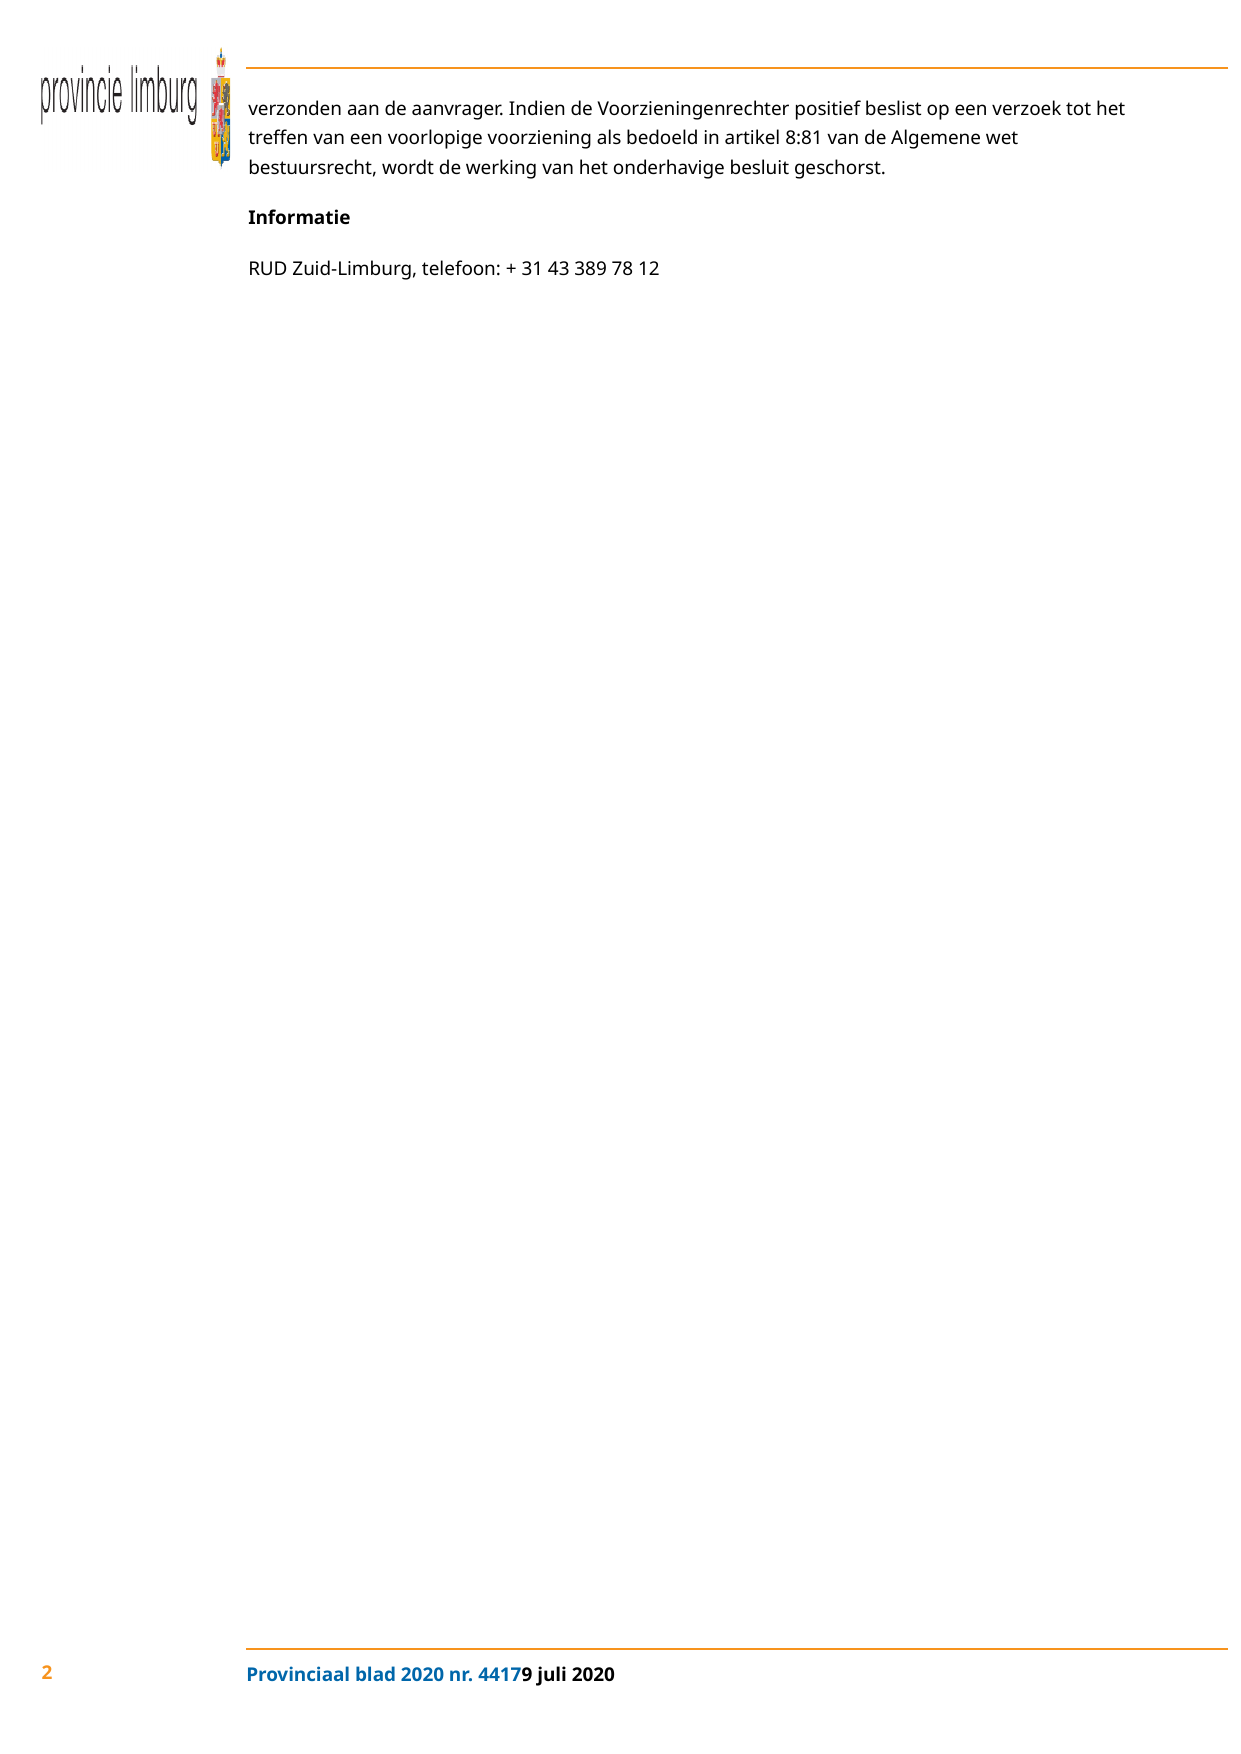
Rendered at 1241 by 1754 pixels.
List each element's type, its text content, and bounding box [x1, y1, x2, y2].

text RUD Zuid-Limburg, telefoon: + 31 43 389 78 12 [248, 255, 1152, 281]
picture [41, 47, 231, 172]
text Informatie [248, 204, 1152, 230]
text verzonden aan de aanvrager. Indien de Voorzieningenrechter positief beslist op een verzoek tot het treffen van een voorlopige voorziening als bedoeld in artikel 8:81 van de Algemene wet bestuursrecht, wordt de werking van het onderhavige besluit geschorst. [248, 95, 1152, 180]
